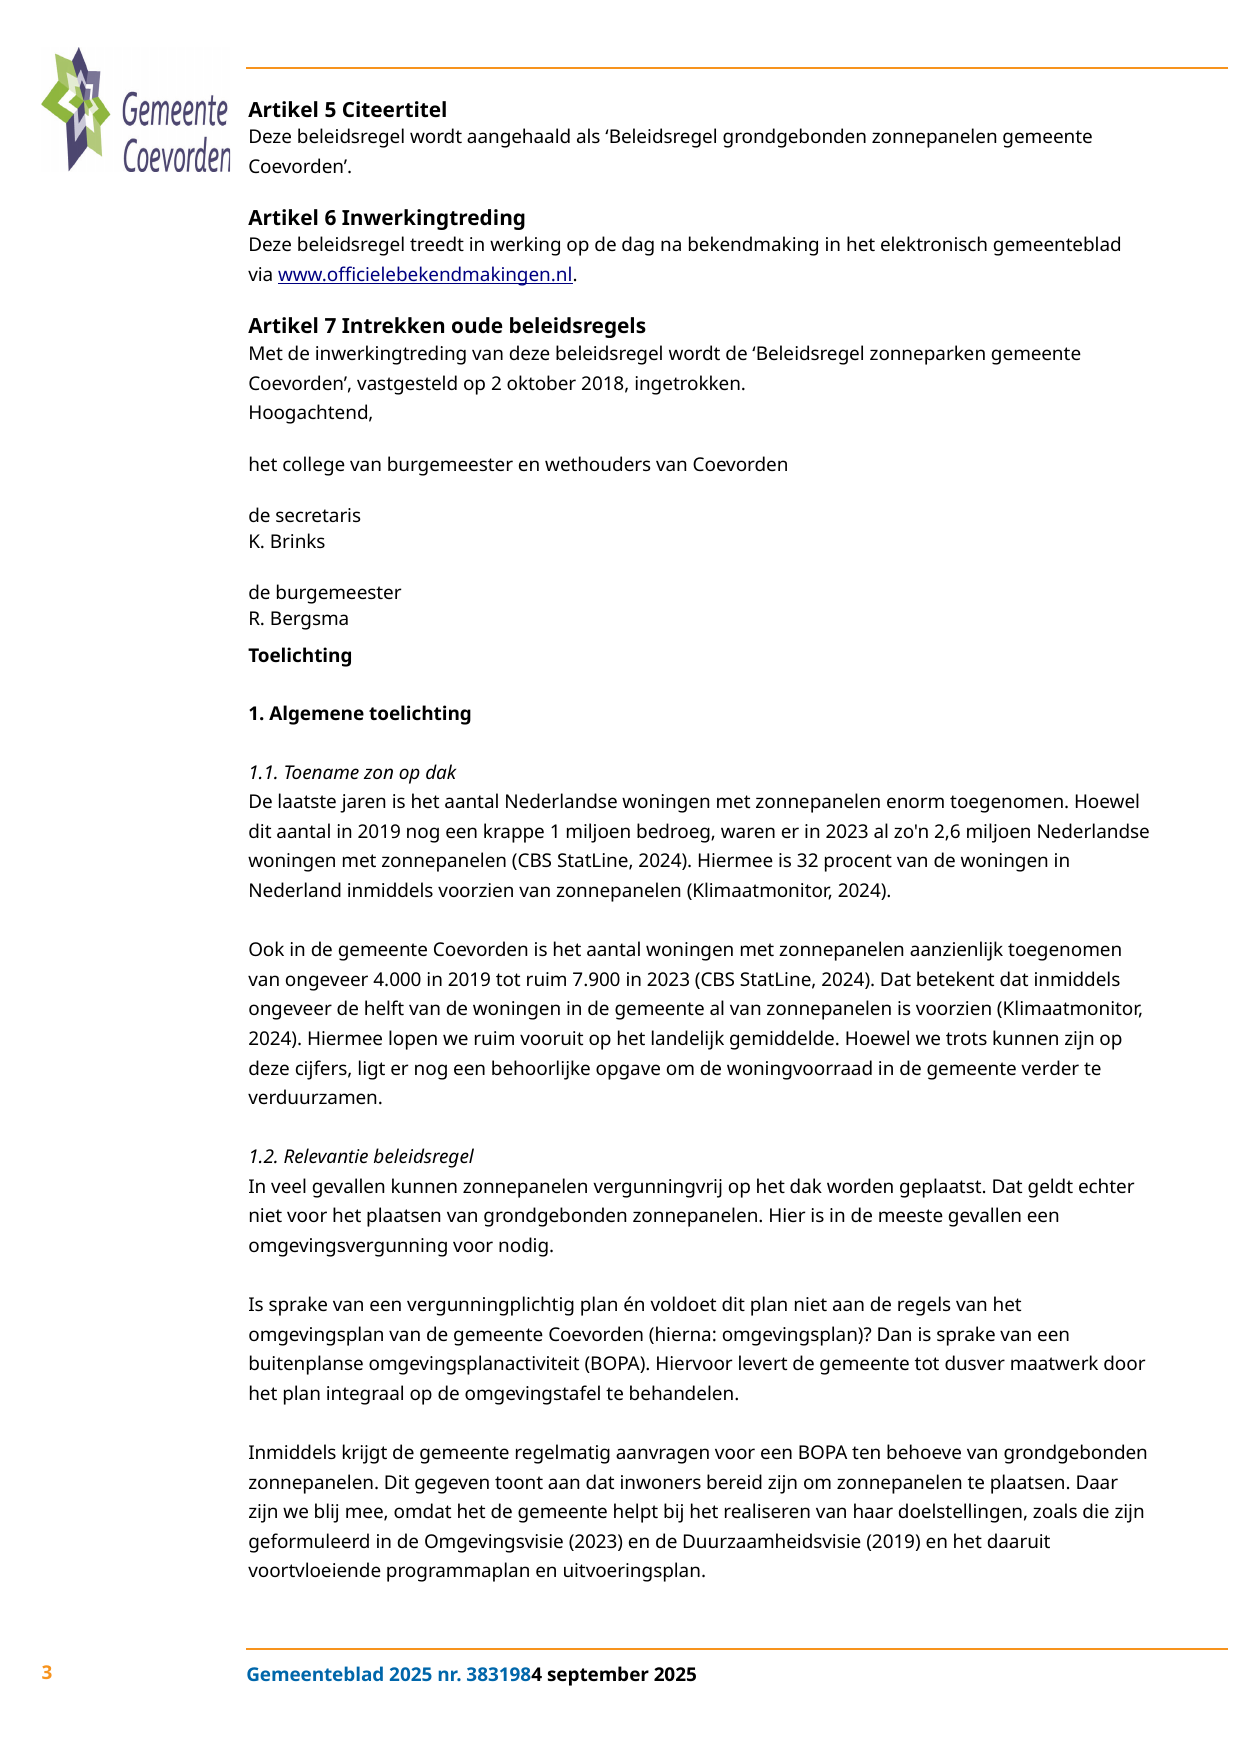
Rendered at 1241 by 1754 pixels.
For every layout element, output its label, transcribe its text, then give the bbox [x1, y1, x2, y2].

text de secretaris [248, 502, 1152, 528]
text De laatste jaren is het aantal Nederlandse woningen met zonnepanelen enorm toegenomen. Hoewel dit aantal in 2019 nog een krappe 1 miljoen bedroeg, waren er in 2023 al zo'n 2,6 miljoen Nederlandse woningen met zonnepanelen (CBS StatLine, 2024). Hiermee is 32 procent van de woningen in Nederland inmiddels voorzien van zonnepanelen (Klimaatmonitor, 2024). [248, 788, 1152, 903]
text Inmiddels krijgt de gemeente regelmatig aanvragen voor een BOPA ten behoeve van grondgebonden zonnepanelen. Dit gegeven toont aan dat inwoners bereid zijn om zonnepanelen te plaatsen. Daar zijn we blij mee, omdat het de gemeente helpt bij het realiseren van haar doelstellingen, zoals die zijn geformuleerd in de Omgevingsvisie (2023) en de Duurzaamheidsvisie (2019) en het daaruit voortvloeiende programmaplan en uitvoeringsplan. [248, 1439, 1152, 1583]
text Hoogachtend, [248, 399, 1152, 425]
text Artikel 6 Inwerkingtreding [248, 203, 1152, 232]
text Deze beleidsregel treedt in werking op de dag na bekendmaking in het elektronisch gemeenteblad via www.officielebekendmakingen.nl. [248, 232, 1152, 287]
text In veel gevallen kunnen zonnepanelen vergunningvrij op het dak worden geplaatst. Dat geldt echter niet voor het plaatsen van grondgebonden zonnepanelen. Hier is in de meeste gevallen een omgevingsvergunning voor nodig. [248, 1173, 1152, 1258]
text 1. Algemene toelichting [248, 700, 1152, 725]
text Ook in de gemeente Coevorden is het aantal woningen met zonnepanelen aanzienlijk toegenomen van ongeveer 4.000 in 2019 tot ruim 7.900 in 2023 (CBS StatLine, 2024). Dat betekent dat inmiddels ongeveer de helft van de woningen in de gemeente al van zonnepanelen is voorzien (Klimaatmonitor, 2024). Hiermee lopen we ruim vooruit op het landelijk gemiddelde. Hoewel we trots kunnen zijn op deze cijfers, ligt er nog een behoorlijke opgave om de woningvoorraad in de gemeente verder te verduurzamen. [248, 936, 1152, 1110]
text 1.2. Relevantie beleidsregel [248, 1143, 1152, 1169]
text Is sprake van een vergunningplichtig plan én voldoet dit plan niet aan de regels van het omgevingsplan van de gemeente Coevorden (hierna: omgevingsplan)? Dan is sprake van een buitenplanse omgevingsplanactiviteit (BOPA). Hiervoor levert de gemeente tot dusver maatwerk door het plan integraal op de omgevingstafel te behandelen. [248, 1291, 1152, 1406]
text R. Bergsma [248, 605, 1152, 631]
text de burgemeester [248, 579, 1152, 605]
text K. Brinks [248, 528, 1152, 554]
text Met de inwerkingtreding van deze beleidsregel wordt de ‘Beleidsregel zonneparken gemeente Coevorden’, vastgesteld op 2 oktober 2018, ingetrokken. [248, 340, 1152, 395]
text Artikel 7 Intrekken oude beleidsregels [248, 312, 1152, 340]
text Toelichting [248, 631, 1152, 671]
text Deze beleidsregel wordt aangehaald als ‘Beleidsregel grondgebonden zonnepanelen gemeente Coevorden’. [248, 123, 1152, 178]
text 1.1. Toename zon op dak [248, 759, 1152, 784]
text het college van burgemeester en wethouders van Coevorden [248, 451, 1152, 476]
picture [41, 47, 231, 172]
text Artikel 5 Citeertitel [248, 95, 1152, 123]
